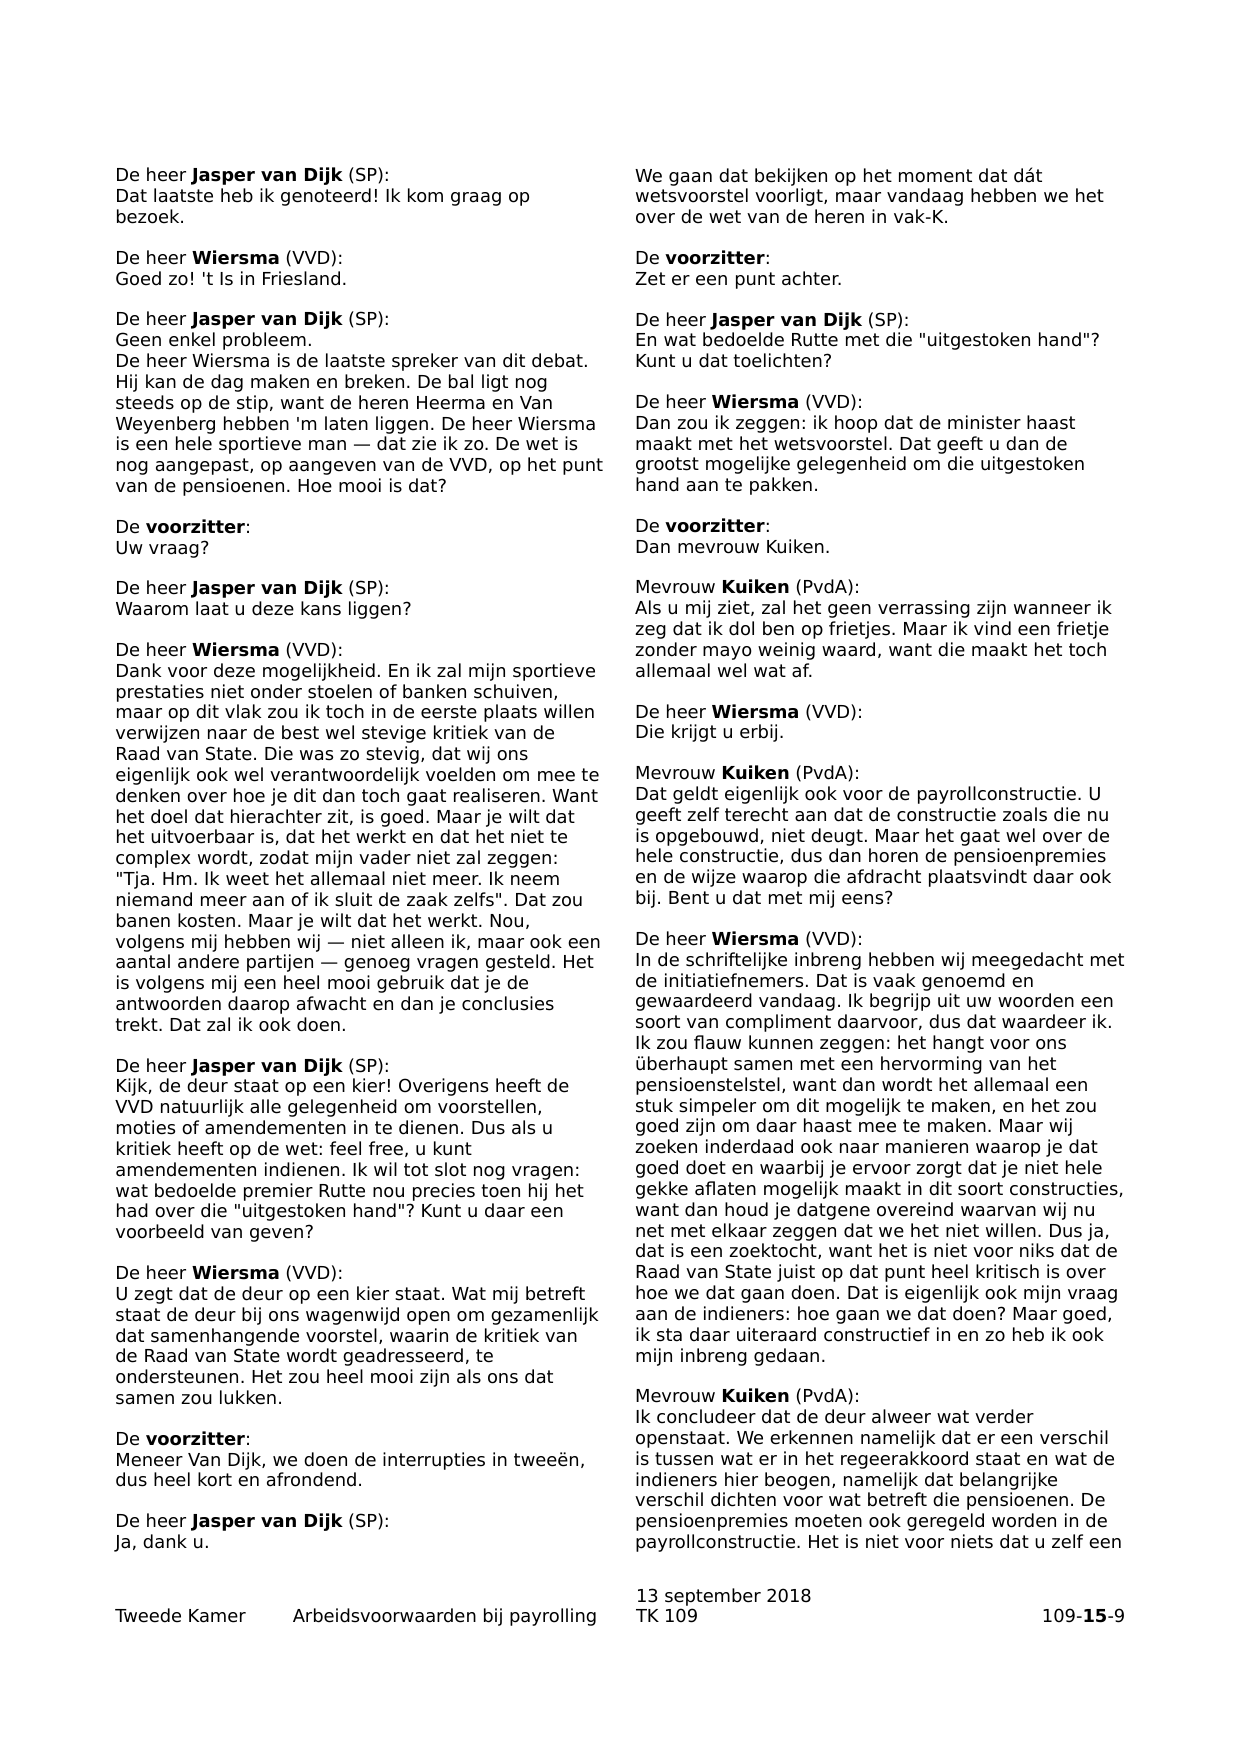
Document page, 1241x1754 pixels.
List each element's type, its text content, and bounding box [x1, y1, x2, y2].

text Zet er een punt achter. [635, 268, 1125, 289]
text Dat laatste heb ik genoteerd! Ik kom graag op bezoek. [115, 186, 605, 228]
text De voorzitter: [115, 1429, 605, 1449]
text Dan zou ik zeggen: ik hoop dat de minister haast maakt met het wetsvoorstel. Dat geeft u dan de grootst mogelijke gelegenheid om die uitgestoken hand aan te pakken. [635, 412, 1125, 496]
text De heer Jasper van Dijk (SP): [115, 1056, 605, 1076]
text De heer Jasper van Dijk (SP): [115, 309, 605, 330]
text Waarom laat u deze kans liggen? [115, 599, 605, 620]
text Ik concludeer dat de deur alweer wat verder openstaat. We erkennen namelijk dat er een verschil is tussen wat er in het regeerakkoord staat en wat de indieners hier beogen, namelijk dat belangrijke verschil dichten voor wat betreft die pensioenen. De pensioenpremies moeten ook geregeld worden in de payrollconstructie. Het is niet voor niets dat u zelf een [635, 1407, 1125, 1553]
text Goed zo! 't Is in Friesland. [115, 268, 605, 289]
text De heer Wiersma (VVD): [635, 392, 1125, 412]
text De heer Jasper van Dijk (SP): [115, 165, 605, 186]
text De voorzitter: [635, 248, 1125, 268]
text De heer Wiersma (VVD): [115, 1263, 605, 1284]
text En wat bedoelde Rutte met die "uitgestoken hand"? Kunt u dat toelichten? [635, 330, 1125, 372]
text De heer Jasper van Dijk (SP): [635, 309, 1125, 330]
text In de schriftelijke inbreng hebben wij meegedacht met de initiatiefnemers. Dat is vaak genoemd en gewaardeerd vandaag. Ik begrijp uit uw woorden een soort van compliment daarvoor, dus dat waardeer ik. [635, 949, 1125, 1033]
text Dank voor deze mogelijkheid. En ik zal mijn sportieve prestaties niet onder stoelen of banken schuiven, maar op dit vlak zou ik toch in de eerste plaats willen verwijzen naar de best wel stevige kritiek van de Raad van State. Die was zo stevig, dat wij ons eigenlijk ook wel verantwoordelijk voelden om mee te denken over hoe je dit dan toch gaat realiseren. Want het doel dat hierachter zit, is goed. Maar je wilt dat het uitvoerbaar is, dat het werkt en dat het niet te complex wordt, zodat mijn vader niet zal zeggen: "Tja. Hm. Ik weet het allemaal niet meer. Ik neem niemand meer aan of ik sluit de zaak zelfs". Dat zou banen kosten. Maar je wilt dat het werkt. Nou, volgens mij hebben wij — niet alleen ik, maar ook een aantal andere partijen — genoeg vragen gesteld. Het is volgens mij een heel mooi gebruik dat je de antwoorden daarop afwacht en dan je conclusies trekt. Dat zal ik ook doen. [115, 661, 605, 1036]
text Mevrouw Kuiken (PvdA): [635, 577, 1125, 598]
text De voorzitter: [115, 517, 605, 537]
text De heer Wiersma (VVD): [115, 640, 605, 661]
text Mevrouw Kuiken (PvdA): [635, 1386, 1125, 1407]
text Uw vraag? [115, 537, 605, 558]
text We gaan dat bekijken op het moment dat dát wetsvoorstel voorligt, maar vandaag hebben we het over de wet van de heren in vak-K. [635, 165, 1125, 228]
text De heer Wiersma is de laatste spreker van dit debat. Hij kan de dag maken en breken. De bal ligt nog steeds op de stip, want de heren Heerma en Van Weyenberg hebben 'm laten liggen. De heer Wiersma is een hele sportieve man — dat zie ik zo. De wet is nog aangepast, op aangeven van de VVD, op het punt van de pensioenen. Hoe mooi is dat? [115, 351, 605, 497]
text Dan mevrouw Kuiken. [635, 537, 1125, 557]
text De heer Wiersma (VVD): [115, 248, 605, 268]
text Die krijgt u erbij. [635, 722, 1125, 743]
text Meneer Van Dijk, we doen de interrupties in tweeën, dus heel kort en afrondend. [115, 1449, 605, 1491]
text De voorzitter: [635, 516, 1125, 537]
text Geen enkel probleem. [115, 330, 605, 351]
text De heer Wiersma (VVD): [635, 701, 1125, 722]
text De heer Jasper van Dijk (SP): [115, 1511, 605, 1532]
text De heer Wiersma (VVD): [635, 929, 1125, 949]
text Mevrouw Kuiken (PvdA): [635, 763, 1125, 784]
text U zegt dat de deur op een kier staat. Wat mij betreft staat de deur bij ons wagenwijd open om gezamenlijk dat samenhangende voorstel, waarin de kritiek van de Raad van State wordt geadresseerd, te ondersteunen. Het zou heel mooi zijn als ons dat samen zou lukken. [115, 1284, 605, 1409]
text Dat geldt eigenlijk ook voor de payrollconstructie. U geeft zelf terecht aan dat de constructie zoals die nu is opgebouwd, niet deugt. Maar het gaat wel over de hele constructie, dus dan horen de pensioenpremies en de wijze waarop die afdracht plaatsvindt daar ook bij. Bent u dat met mij eens? [635, 784, 1125, 909]
text Ja, dank u. [115, 1532, 605, 1553]
text De heer Jasper van Dijk (SP): [115, 578, 605, 599]
text Kijk, de deur staat op een kier! Overigens heeft de VVD natuurlijk alle gelegenheid om voorstellen, moties of amendementen in te dienen. Dus als u kritiek heeft op de wet: feel free, u kunt amendementen indienen. Ik wil tot slot nog vragen: wat bedoelde premier Rutte nou precies toen hij het had over die "uitgestoken hand"? Kunt u daar een voorbeeld van geven? [115, 1076, 605, 1243]
text Ik zou flauw kunnen zeggen: het hangt voor ons überhaupt samen met een hervorming van het pensioenstelstel, want dan wordt het allemaal een stuk simpeler om dit mogelijk te maken, en het zou goed zijn om daar haast mee te maken. Maar wij zoeken inderdaad ook naar manieren waarop je dat goed doet en waarbij je ervoor zorgt dat je niet hele gekke aflaten mogelijk maakt in dit soort constructies, want dan houd je datgene overeind waarvan wij nu net met elkaar zeggen dat we het niet willen. Dus ja, dat is een zoektocht, want het is niet voor niks dat de Raad van State juist op dat punt heel kritisch is over hoe we dat gaan doen. Dat is eigenlijk ook mijn vraag aan de indieners: hoe gaan we dat doen? Maar goed, ik sta daar uiteraard constructief in en zo heb ik ook mijn inbreng gedaan. [635, 1033, 1125, 1366]
text Als u mij ziet, zal het geen verrassing zijn wanneer ik zeg dat ik dol ben op frietjes. Maar ik vind een frietje zonder mayo weinig waard, want die maakt het toch allemaal wel wat af. [635, 598, 1125, 681]
